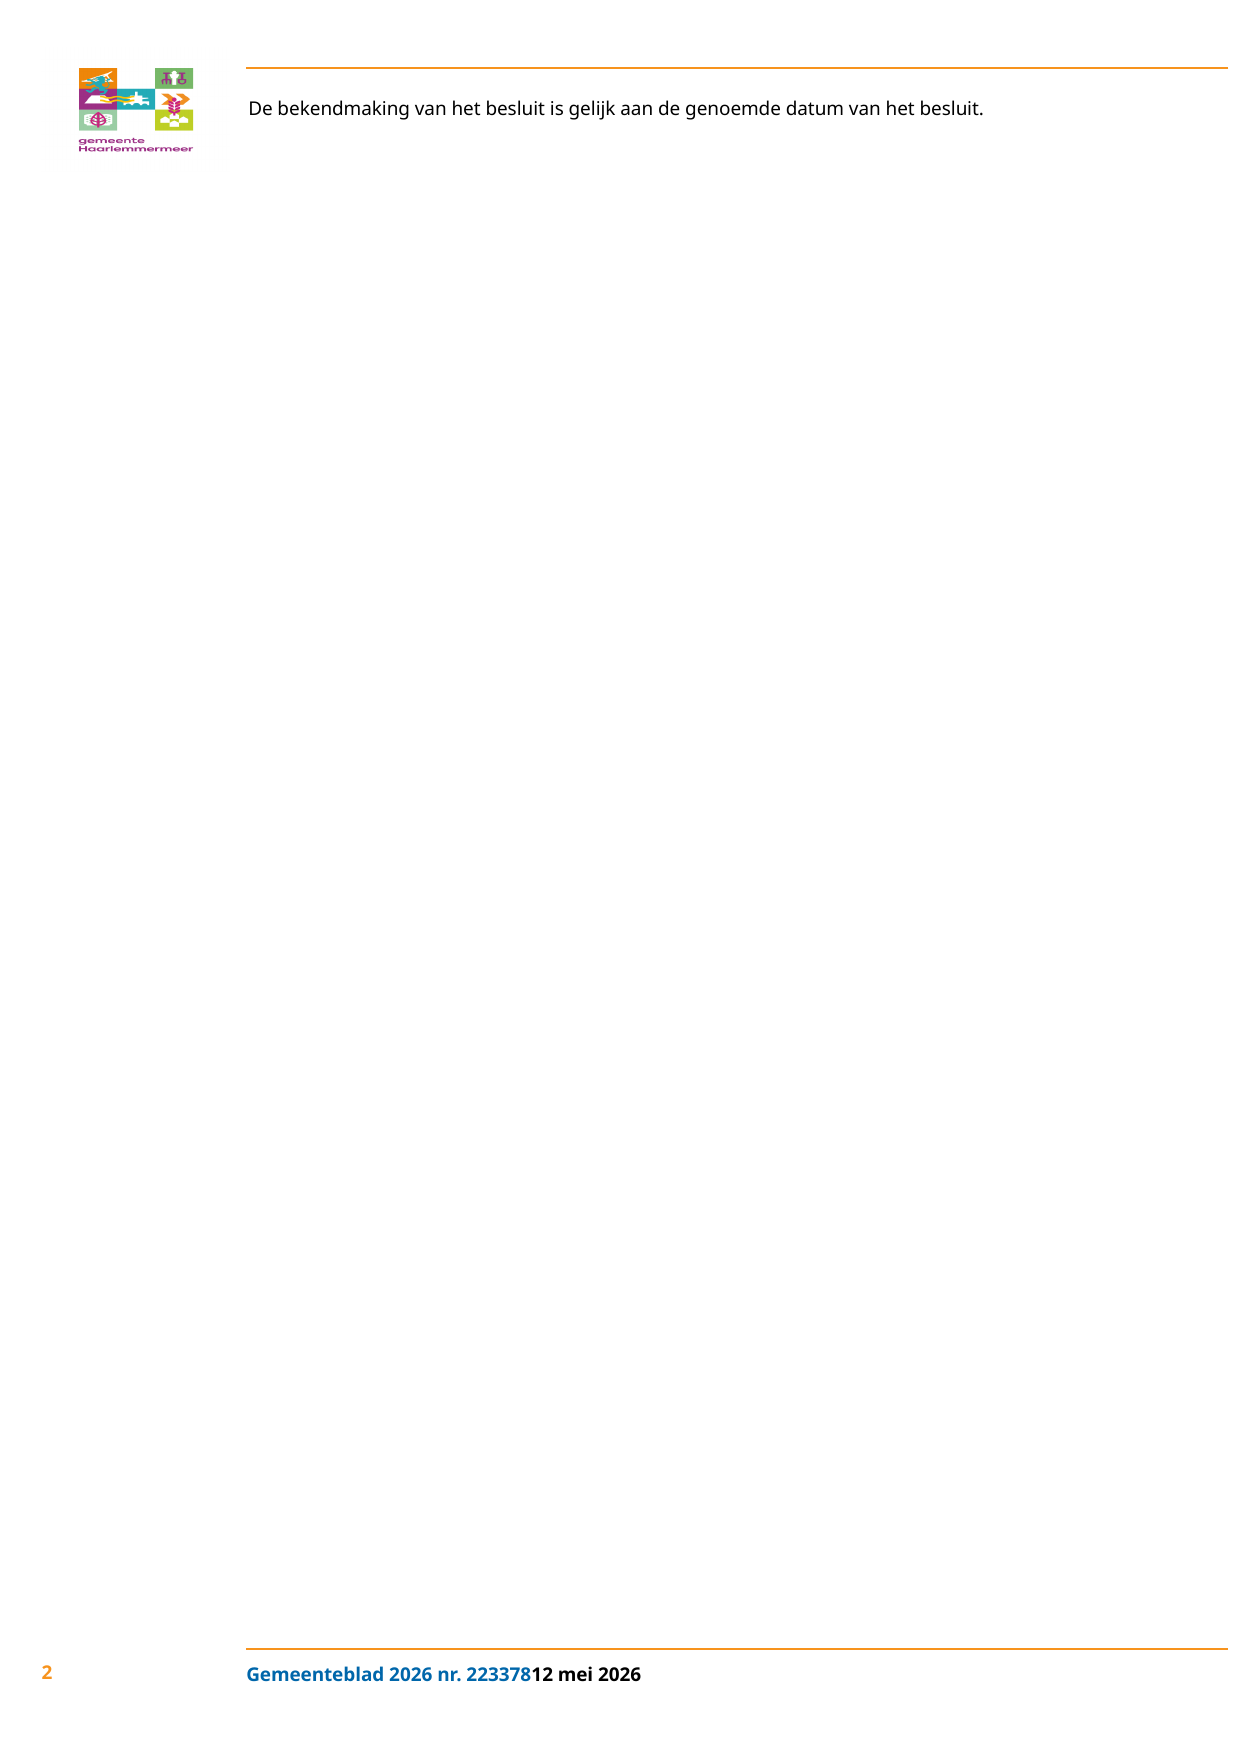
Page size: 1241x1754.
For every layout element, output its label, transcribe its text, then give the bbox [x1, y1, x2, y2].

text De bekendmaking van het besluit is gelijk aan de genoemde datum van het besluit. [248, 95, 1152, 121]
picture [41, 47, 231, 172]
